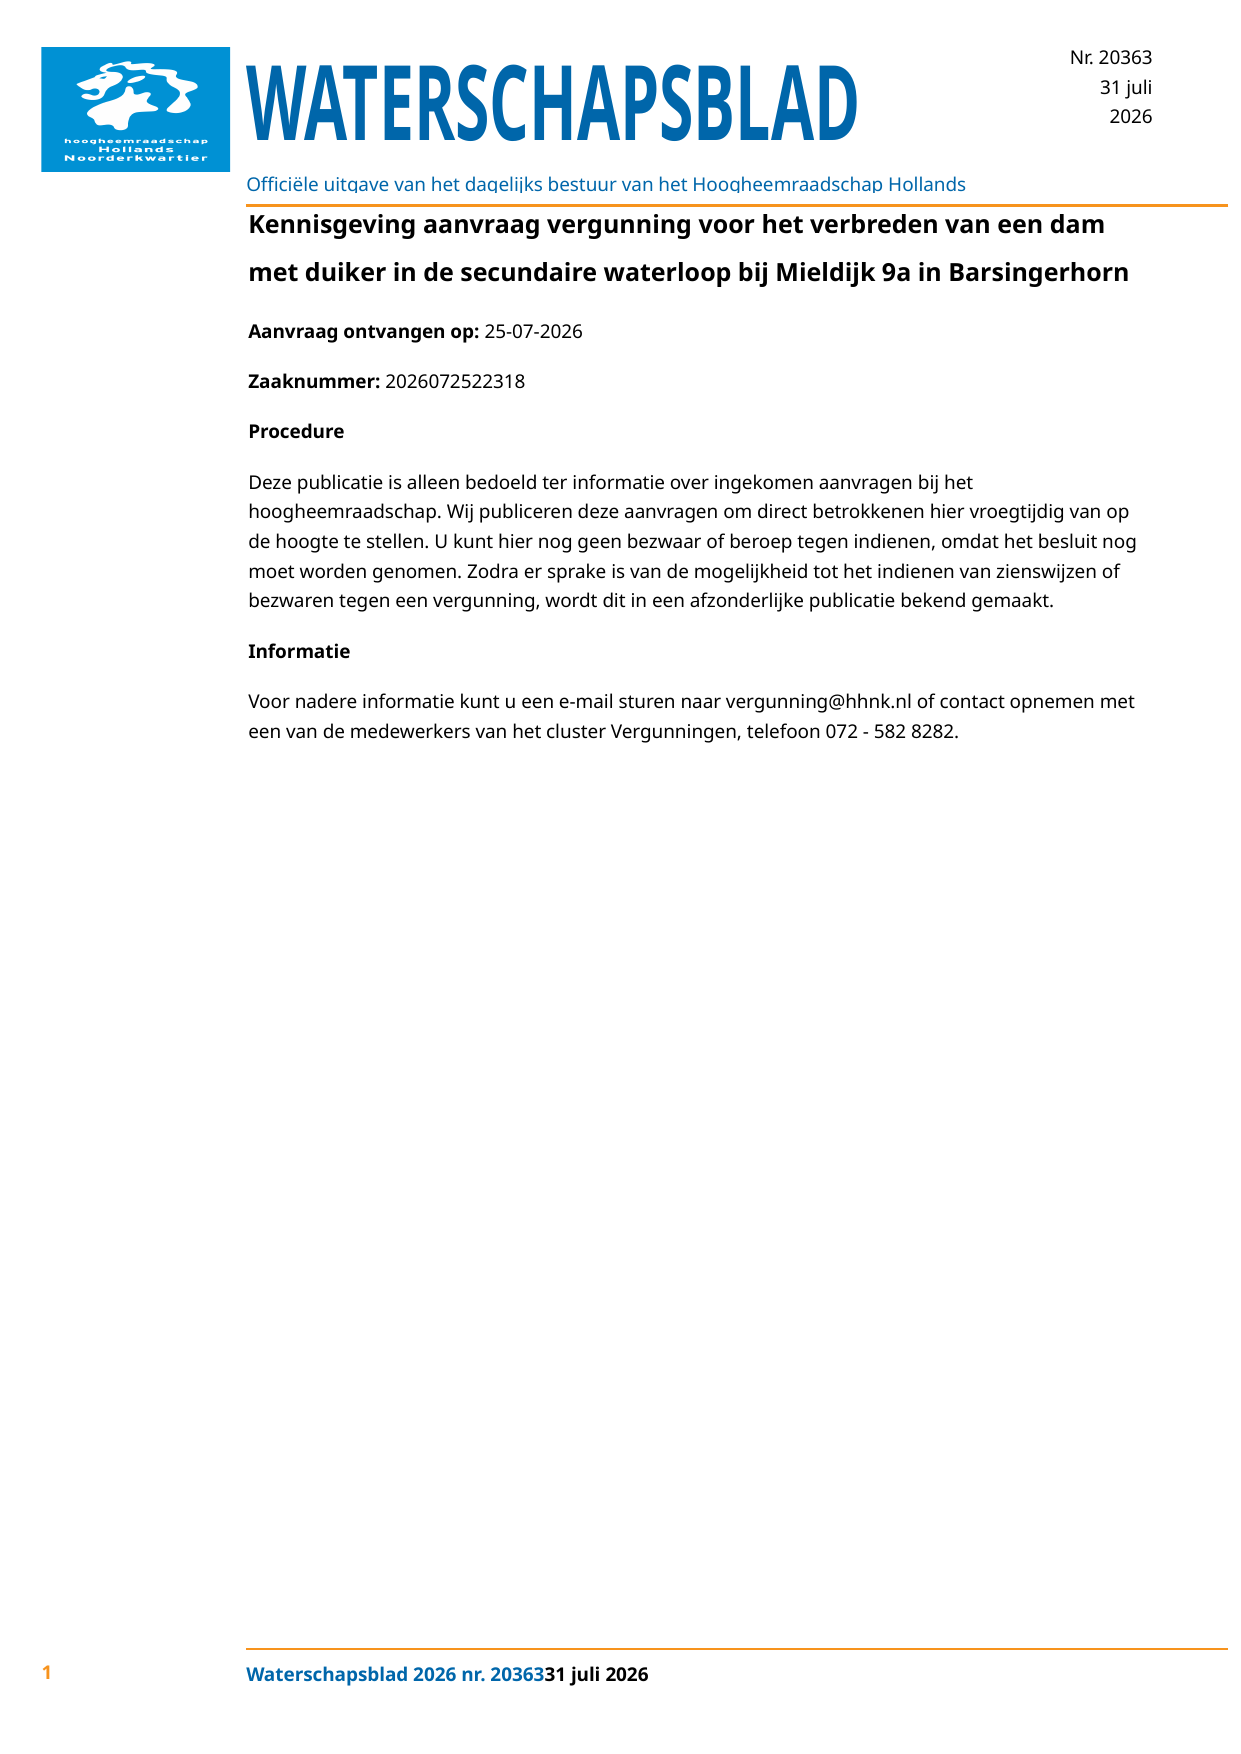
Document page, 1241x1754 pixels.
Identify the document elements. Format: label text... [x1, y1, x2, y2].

text Informatie [248, 638, 1152, 664]
text Voor nadere informatie kunt u een e-mail sturen naar vergunning@hhnk.nl of contact opnemen met een van de medewerkers van het cluster Vergunningen, telefoon 072 - 582 8282. [248, 688, 1152, 744]
picture [78, 64, 122, 99]
text Kennisgeving aanvraag vergunning voor het verbreden van een dam met duiker in de secundaire waterloop bij Mieldijk 9a in Barsingerhorn [248, 207, 1152, 288]
picture [118, 62, 197, 112]
text Zaaknummer: 2026072522318 [248, 368, 1152, 394]
text Procedure [248, 419, 1152, 444]
picture [129, 76, 144, 82]
text Aanvraag ontvangen op: 25-07-2026 [248, 318, 1152, 344]
picture [88, 87, 157, 130]
text Deze publicatie is alleen bedoeld ter informatie over ingekomen aanvragen bij het hoogheemraadschap. Wij publiceren deze aanvragen om direct betrokkenen hier vroegtijdig van op de hoogte te stellen. U kunt hier nog geen bezwaar of beroep tegen indienen, omdat het besluit nog moet worden genomen. Zodra er sprake is van de mogelijkheid tot het indienen van zienswijzen of bezwaren tegen een vergunning, wordt dit in een afzonderlijke publicatie bekend gemaakt. [248, 469, 1152, 613]
